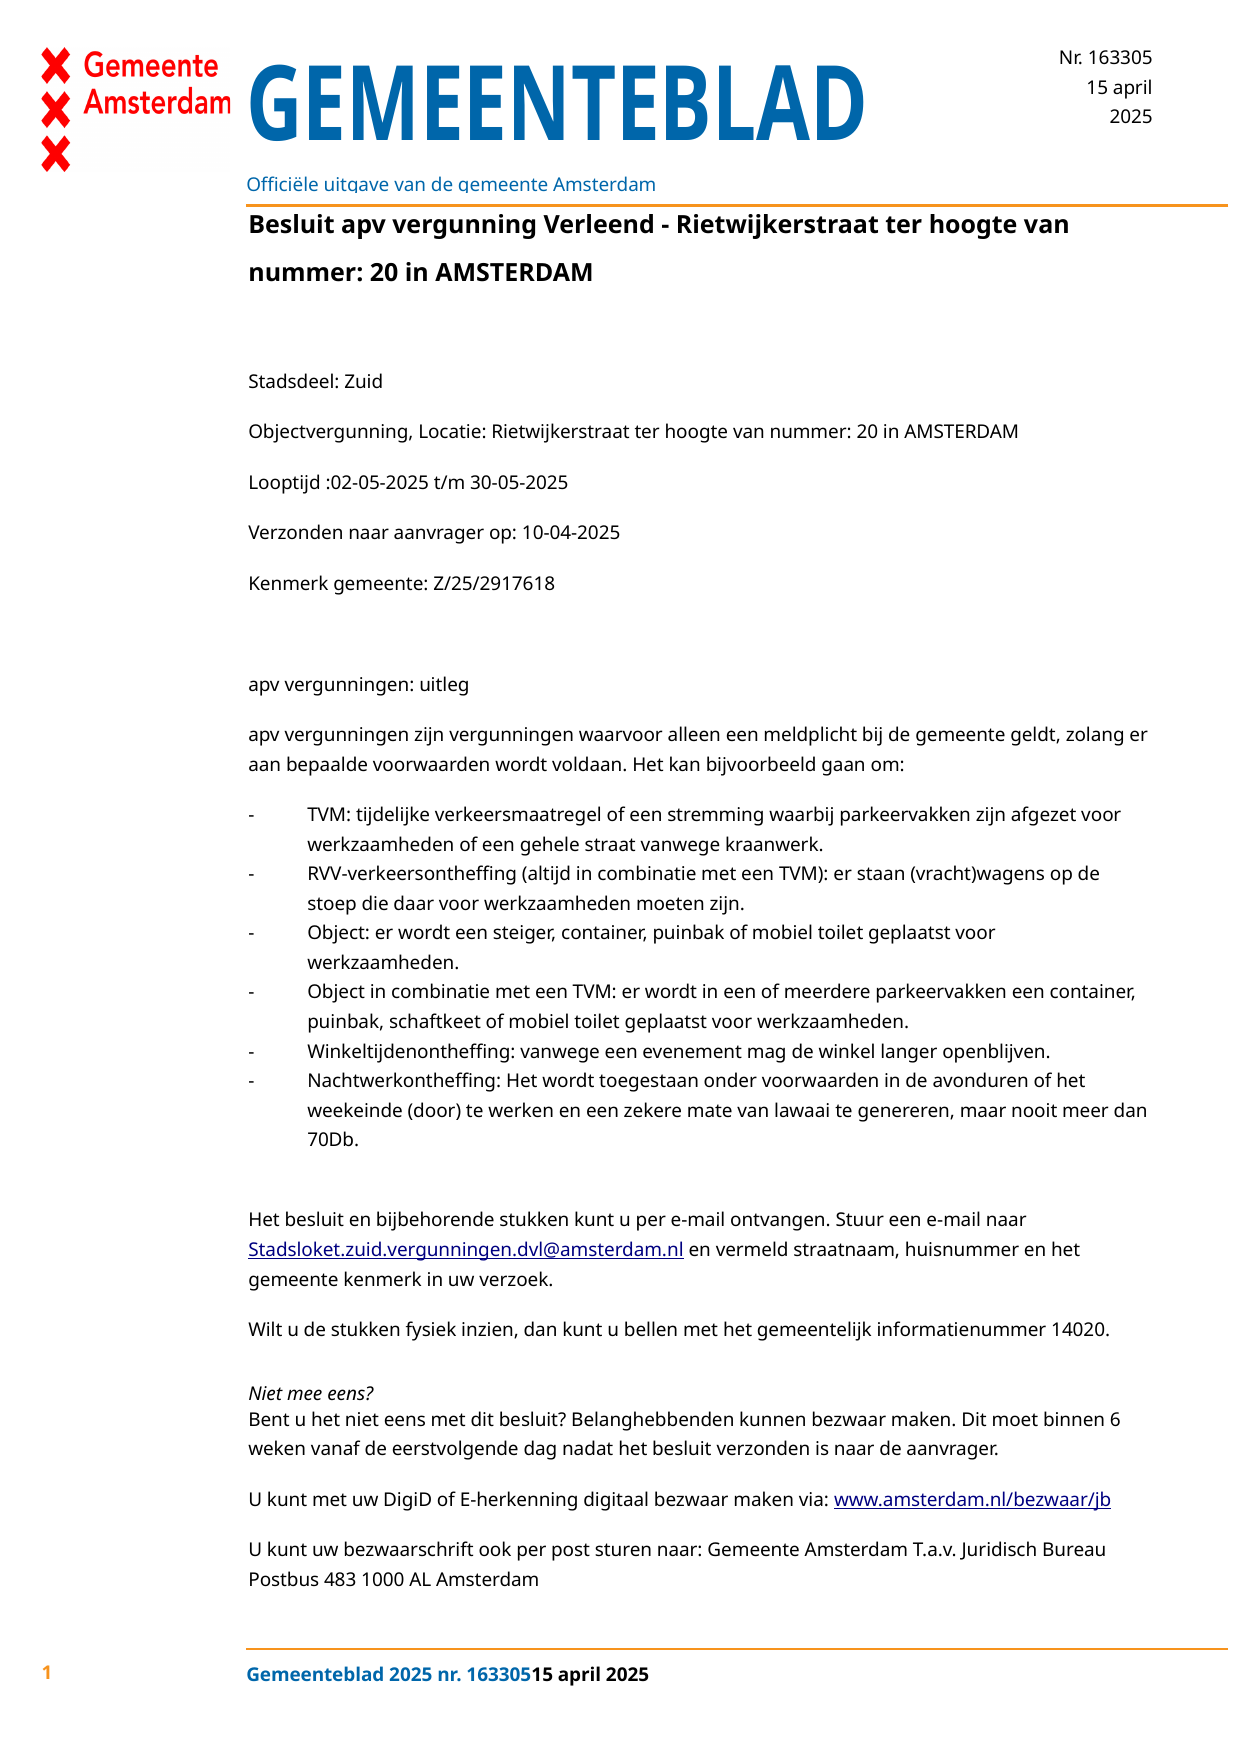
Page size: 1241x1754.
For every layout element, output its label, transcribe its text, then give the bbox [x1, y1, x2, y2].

text Wilt u de stukken fysiek inzien, dan kunt u bellen met het gemeentelijk informatienummer 14020. [248, 1316, 1152, 1342]
text Het besluit en bijbehorende stukken kunt u per e-mail ontvangen. Stuur een e-mail naar Stadsloket.zuid.vergunningen.dvl@amsterdam.nl en vermeld straatnaam, huisnummer en het gemeente kenmerk in uw verzoek. [248, 1207, 1152, 1292]
list TVM: tijdelijke verkeersmaatregel of een stremming waarbij parkeervakken zijn afgezet voor werkzaamheden of een gehele straat vanwege kraanwerk. [248, 801, 1152, 857]
picture [41, 47, 231, 172]
text Niet mee eens? [248, 1380, 1152, 1406]
list RVV-verkeersontheffing (altijd in combinatie met een TVM): er staan (vracht)wagens op de stoep die daar voor werkzaamheden moeten zijn. [248, 860, 1152, 916]
text apv vergunningen: uitleg [248, 671, 1152, 697]
text apv vergunningen zijn vergunningen waarvoor alleen een meldplicht bij de gemeente geldt, zolang er aan bepaalde voorwaarden wordt voldaan. Het kan bijvoorbeeld gaan om: [248, 721, 1152, 777]
text Kenmerk gemeente: Z/25/2917618 [248, 570, 1152, 596]
list Nachtwerkontheffing: Het wordt toegestaan onder voorwaarden in de avonduren of het weekeinde (door) te werken en een zekere mate van lawaai te genereren, maar nooit meer dan 70Db. [248, 1067, 1152, 1152]
list Object: er wordt een steiger, container, puinbak of mobiel toilet geplaatst voor werkzaamheden. [248, 919, 1152, 975]
text Stadsdeel: Zuid [248, 368, 1152, 394]
text Objectvergunning, Locatie: Rietwijkerstraat ter hoogte van nummer: 20 in AMSTERDAM [248, 419, 1152, 444]
text Bent u het niet eens met dit besluit? Belanghebbenden kunnen bezwaar maken. Dit moet binnen 6 weken vanaf de eerstvolgende dag nadat het besluit verzonden is naar de aanvrager. [248, 1406, 1152, 1461]
text U kunt met uw DigiD of E-herkenning digitaal bezwaar maken via: www.amsterdam.nl/bezwaar/jb [248, 1486, 1152, 1512]
list Object in combinatie met een TVM: er wordt in een of meerdere parkeervakken een container, puinbak, schaftkeet of mobiel toilet geplaatst voor werkzaamheden. [248, 979, 1152, 1034]
text Verzonden naar aanvrager op: 10-04-2025 [248, 519, 1152, 545]
list Winkeltijdenontheffing: vanwege een evenement mag de winkel langer openblijven. [248, 1038, 1152, 1064]
text U kunt uw bezwaarschrift ook per post sturen naar: Gemeente Amsterdam T.a.v. Juridisch Bureau Postbus 483 1000 AL Amsterdam [248, 1536, 1152, 1592]
text Looptijd :02-05-2025 t/m 30-05-2025 [248, 469, 1152, 495]
text Besluit apv vergunning Verleend - Rietwijkerstraat ter hoogte van nummer: 20 in AMSTERDAM [248, 207, 1152, 288]
